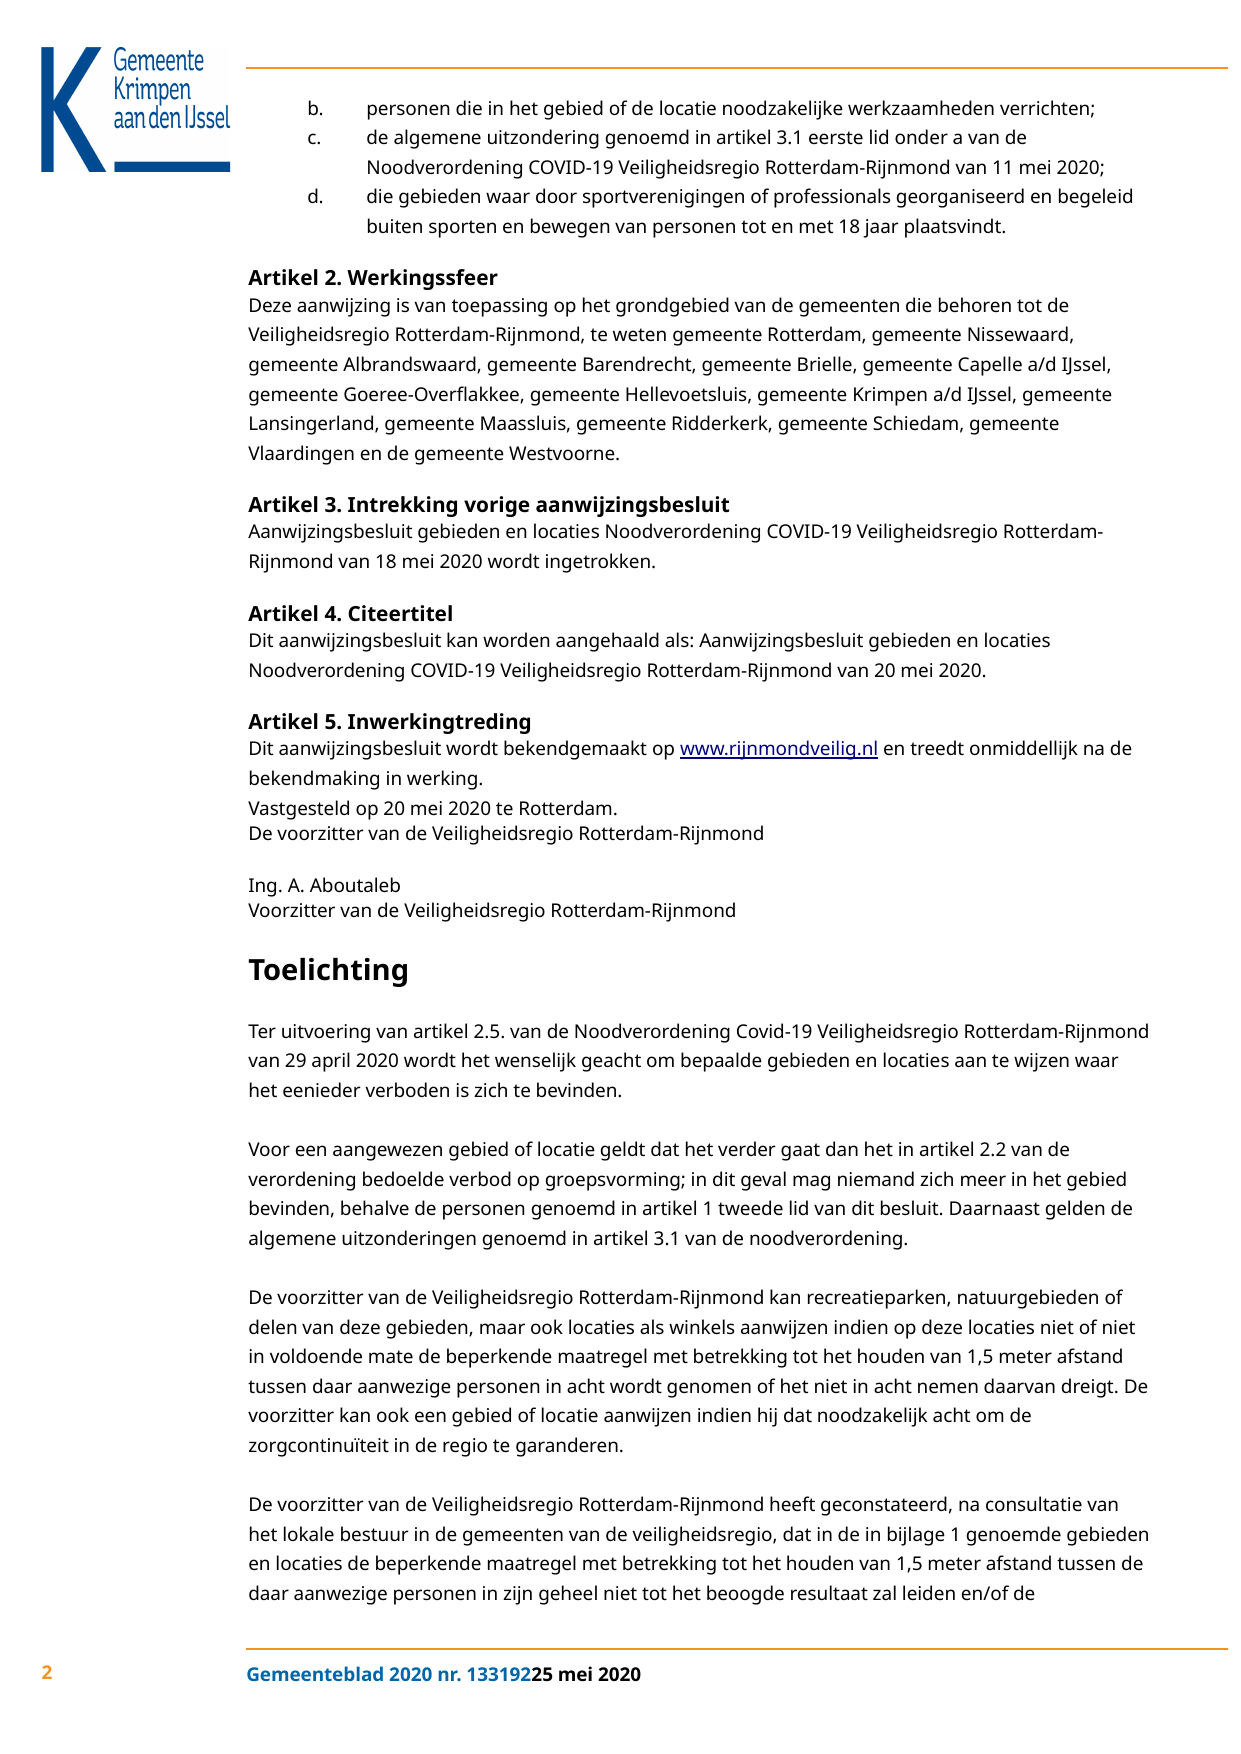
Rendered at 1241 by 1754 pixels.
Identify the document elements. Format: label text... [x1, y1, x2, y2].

list die gebieden waar door sportverenigingen of professionals georganiseerd en begeleid buiten sporten en bewegen van personen tot en met 18 jaar plaatsvindt. [307, 183, 1152, 239]
picture [41, 47, 231, 172]
text Artikel 2. Werkingssfeer [248, 263, 1152, 292]
text Dit aanwijzingsbesluit kan worden aangehaald als: Aanwijzingsbesluit gebieden en locaties Noodverordening COVID-19 Veiligheidsregio Rotterdam-Rijnmond van 20 mei 2020. [248, 627, 1152, 682]
text Artikel 3. Intrekking vorige aanwijzingsbesluit [248, 490, 1152, 519]
text Toelichting [248, 949, 1152, 989]
text De voorzitter van de Veiligheidsregio Rotterdam-Rijnmond kan recreatieparken, natuurgebieden of delen van deze gebieden, maar ook locaties als winkels aanwijzen indien op deze locaties niet of niet in voldoende mate de beperkende maatregel met betrekking tot het houden van 1,5 meter afstand tussen daar aanwezige personen in acht wordt genomen of het niet in acht nemen daarvan dreigt. De voorzitter kan ook een gebied of locatie aanwijzen indien hij dat noodzakelijk acht om de zorgcontinuïteit in de regio te garanderen. [248, 1284, 1152, 1458]
text Deze aanwijzing is van toepassing op het grondgebied van de gemeenten die behoren tot de Veiligheidsregio Rotterdam-Rijnmond, te weten gemeente Rotterdam, gemeente Nissewaard, gemeente Albrandswaard, gemeente Barendrecht, gemeente Brielle, gemeente Capelle a/d IJssel, gemeente Goeree-Overflakkee, gemeente Hellevoetsluis, gemeente Krimpen a/d IJssel, gemeente Lansingerland, gemeente Maassluis, gemeente Ridderkerk, gemeente Schiedam, gemeente Vlaardingen en de gemeente Westvoorne. [248, 292, 1152, 466]
text Ter uitvoering van artikel 2.5. van de Noodverordening Covid-19 Veiligheidsregio Rotterdam-Rijnmond van 29 april 2020 wordt het wenselijk geacht om bepaalde gebieden en locaties aan te wijzen waar het eenieder verboden is zich te bevinden. [248, 1018, 1152, 1103]
text Artikel 5. Inwerkingtreding [248, 707, 1152, 736]
text Vastgesteld op 20 mei 2020 te Rotterdam. [248, 795, 1152, 821]
text Artikel 4. Citeertitel [248, 599, 1152, 627]
text Ing. A. Aboutaleb [248, 872, 1152, 898]
text De voorzitter van de Veiligheidsregio Rotterdam-Rijnmond [248, 821, 1152, 846]
list personen die in het gebied of de locatie noodzakelijke werkzaamheden verrichten; [307, 95, 1152, 121]
text Dit aanwijzingsbesluit wordt bekendgemaakt op www.rijnmondveilig.nl en treedt onmiddellijk na de bekendmaking in werking. [248, 736, 1152, 791]
text Voorzitter van de Veiligheidsregio Rotterdam-Rijnmond [248, 898, 1152, 923]
text De voorzitter van de Veiligheidsregio Rotterdam-Rijnmond heeft geconstateerd, na consultatie van het lokale bestuur in de gemeenten van de veiligheidsregio, dat in de in bijlage 1 genoemde gebieden en locaties de beperkende maatregel met betrekking tot het houden van 1,5 meter afstand tussen de daar aanwezige personen in zijn geheel niet tot het beoogde resultaat zal leiden en/of de [248, 1491, 1152, 1606]
text Voor een aangewezen gebied of locatie geldt dat het verder gaat dan het in artikel 2.2 van de verordening bedoelde verbod op groepsvorming; in dit geval mag niemand zich meer in het gebied bevinden, behalve de personen genoemd in artikel 1 tweede lid van dit besluit. Daarnaast gelden de algemene uitzonderingen genoemd in artikel 3.1 van de noodverordening. [248, 1136, 1152, 1251]
list de algemene uitzondering genoemd in artikel 3.1 eerste lid onder a van de Noodverordening COVID-19 Veiligheidsregio Rotterdam-Rijnmond van 11 mei 2020; [307, 124, 1152, 180]
text Aanwijzingsbesluit gebieden en locaties Noodverordening COVID-19 Veiligheidsregio Rotterdam-Rijnmond van 18 mei 2020 wordt ingetrokken. [248, 519, 1152, 574]
